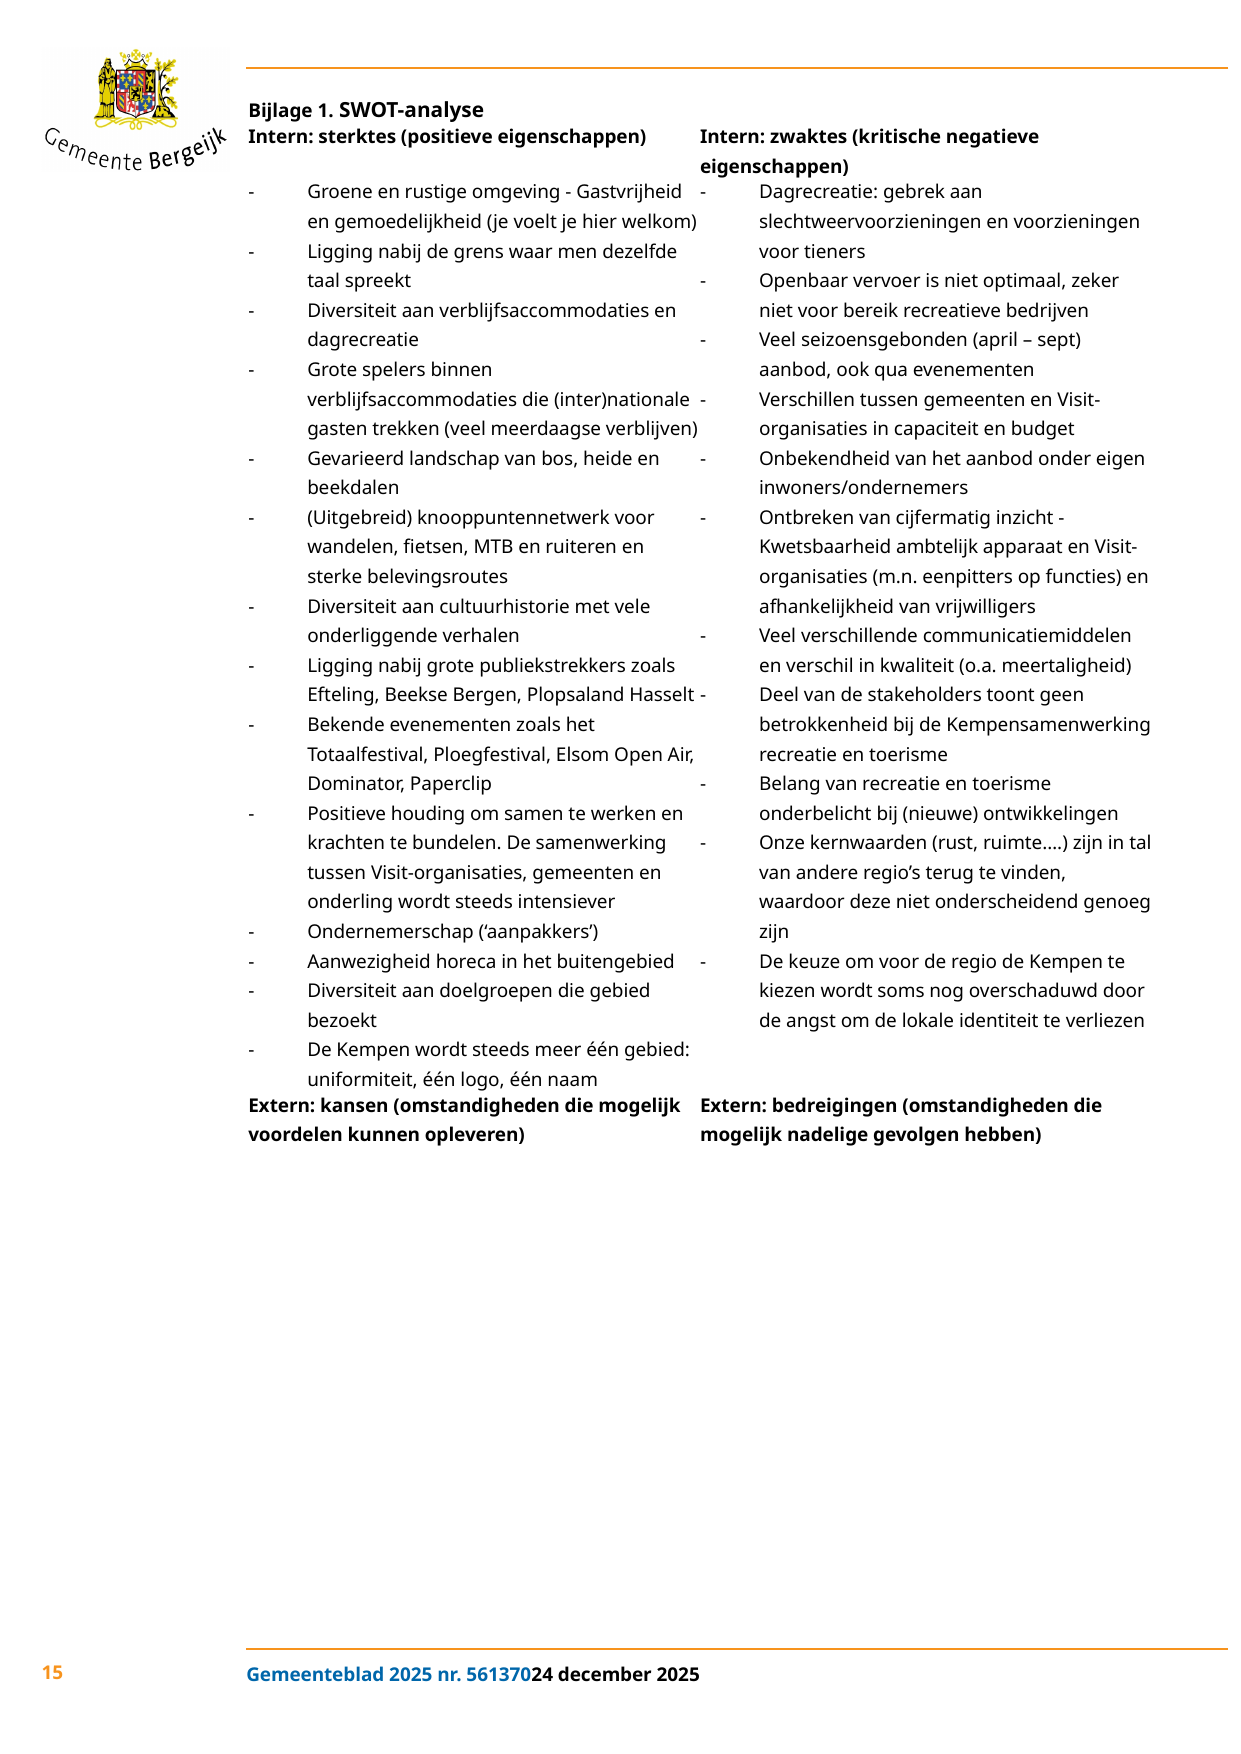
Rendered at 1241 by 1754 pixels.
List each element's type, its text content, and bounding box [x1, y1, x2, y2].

table_cell Extern: kansen (omstandigheden die mogelijk voordelen kunnen opleveren) [248, 1092, 700, 1147]
table_cell Groene en rustige omgeving - Gastvrijheid en gemoedelijkheid (je voelt je hier welkom) Ligging nabij de grens waar men dezelfde taal spreekt Diversiteit aan verblijfsaccommodaties en dagrecreatie Grote spelers binnen verblijfsaccommodaties die (inter)nationale gasten trekken (veel meerdaagse verblijven) Gevarieerd landschap van bos, heide en beekdalen (Uitgebreid) knooppuntennetwerk voor wandelen, fietsen, MTB en ruiteren en sterke belevingsroutes Diversiteit aan cultuurhistorie met vele onderliggende verhalen Ligging nabij grote publiekstrekkers zoals Efteling, Beekse Bergen, Plopsaland Hasselt Bekende evenementen zoals het Totaalfestival, Ploegfestival, Elsom Open Air, Dominator, Paperclip Positieve houding om samen te werken en krachten te bundelen. De samenwerking tussen Visit-organisaties, gemeenten en onderling wordt steeds intensiever Ondernemerschap (‘aanpakkers’) Aanwezigheid horeca in het buitengebied Diversiteit aan doelgroepen die gebied bezoekt De Kempen wordt steeds meer één gebied: uniformiteit, één logo, één naam [248, 179, 700, 1092]
table_cell Dagrecreatie: gebrek aan slechtweervoorzieningen en voorzieningen voor tieners Openbaar vervoer is niet optimaal, zeker niet voor bereik recreatieve bedrijven Veel seizoensgebonden (april – sept) aanbod, ook qua evenementen Verschillen tussen gemeenten en Visit-organisaties in capaciteit en budget Onbekendheid van het aanbod onder eigen inwoners/ondernemers Ontbreken van cijfermatig inzicht - Kwetsbaarheid ambtelijk apparaat en Visit-organisaties (m.n. eenpitters op functies) en afhankelijkheid van vrijwilligers Veel verschillende communicatiemiddelen en verschil in kwaliteit (o.a. meertaligheid) Deel van de stakeholders toont geen betrokkenheid bij de Kempensamenwerking recreatie en toerisme Belang van recreatie en toerisme onderbelicht bij (nieuwe) ontwikkelingen Onze kernwaarden (rust, ruimte….) zijn in tal van andere regio’s terug te vinden, waardoor deze niet onderscheidend genoeg zijn De keuze om voor de regio de Kempen te kiezen wordt soms nog overschaduwd door de angst om de lokale identiteit te verliezen [700, 179, 1152, 1092]
table_header Intern: zwaktes (kritische negatieve eigenschappen) [700, 124, 1152, 179]
table_header Intern: sterktes (positieve eigenschappen) [248, 124, 700, 179]
table_cell Extern: bedreigingen (omstandigheden die mogelijk nadelige gevolgen hebben) [700, 1092, 1152, 1147]
picture [41, 47, 231, 172]
text Bijlage 1. SWOT-analyse [248, 95, 1152, 123]
